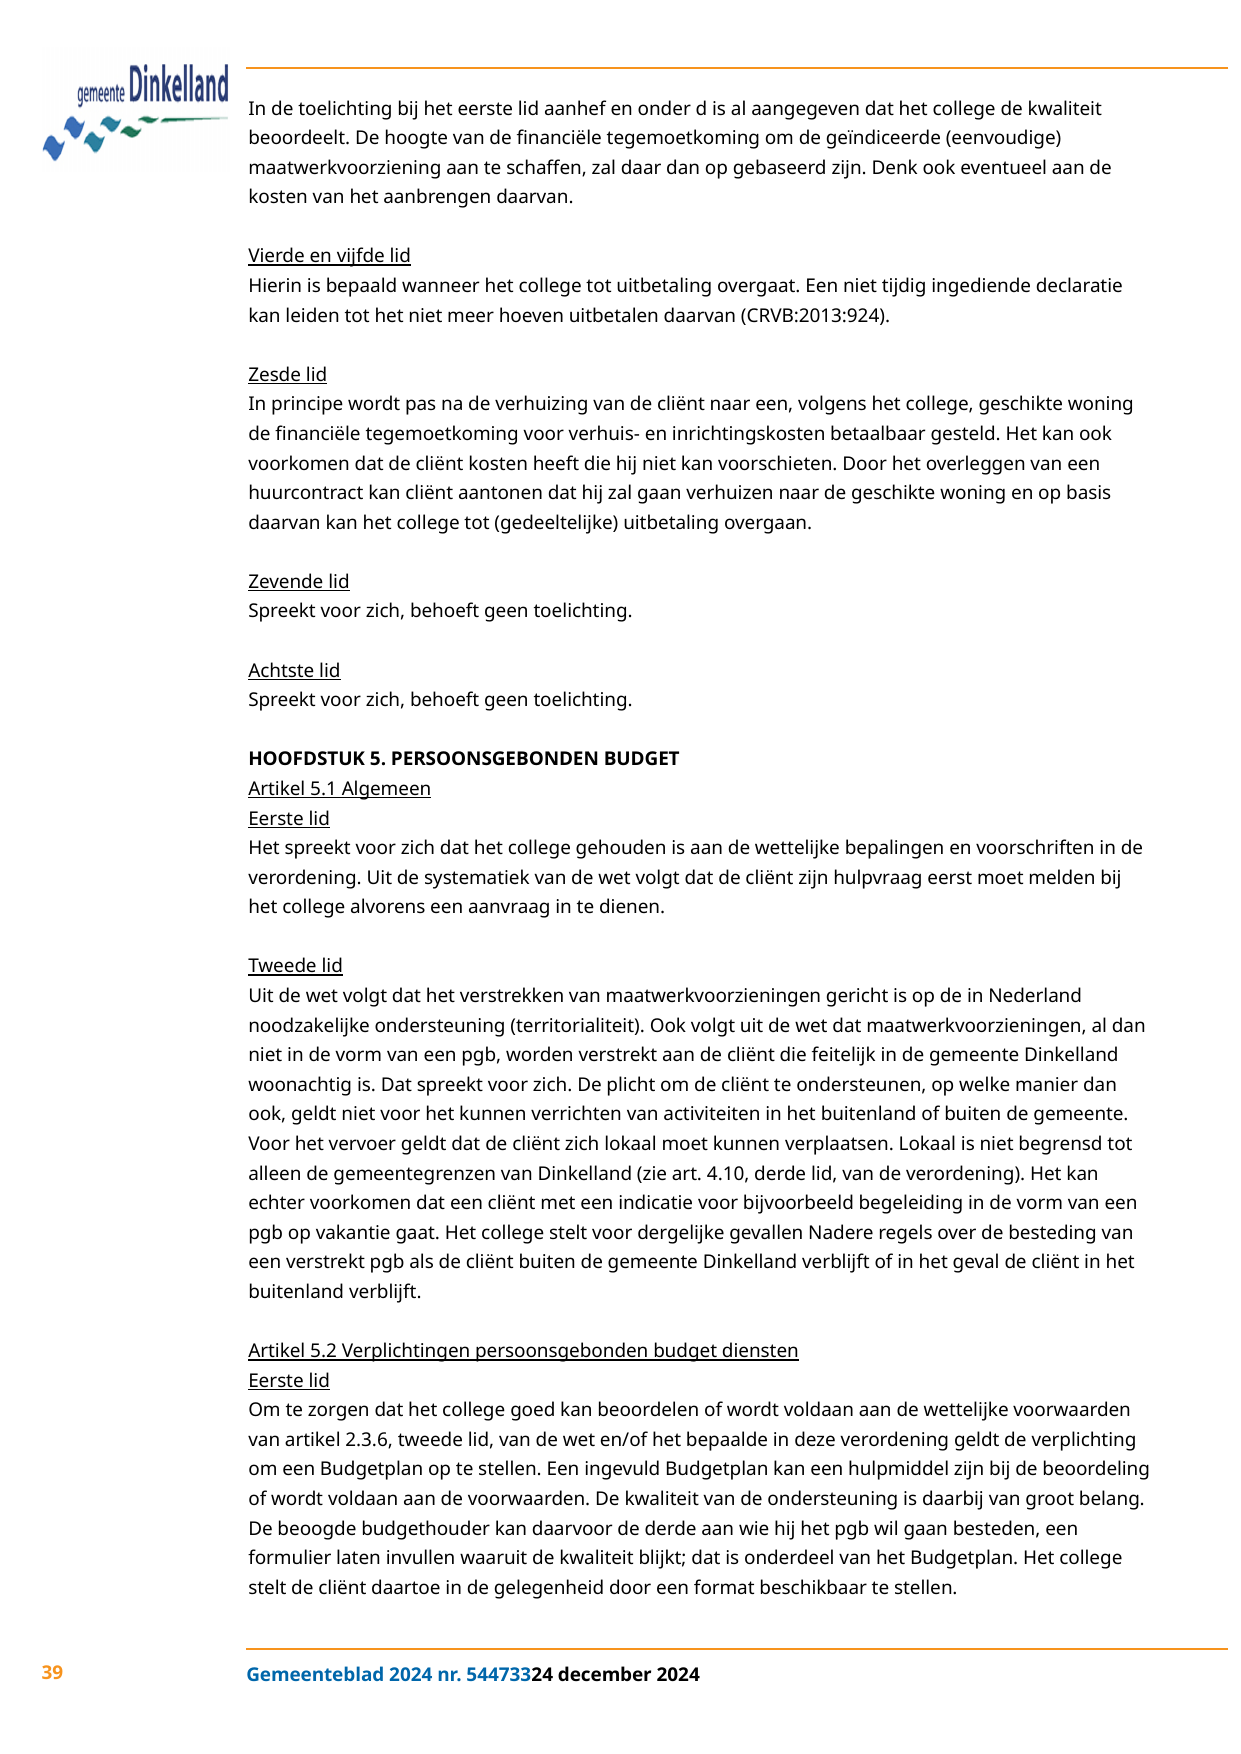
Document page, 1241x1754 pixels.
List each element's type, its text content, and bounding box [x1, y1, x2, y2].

text Om te zorgen dat het college goed kan beoordelen of wordt voldaan aan de wettelijke voorwaarden van artikel 2.3.6, tweede lid, van de wet en/of het bepaalde in deze verordening geldt de verplichting om een Budgetplan op te stellen. Een ingevuld Budgetplan kan een hulpmiddel zijn bij de beoordeling of wordt voldaan aan de voorwaarden. De kwaliteit van de ondersteuning is daarbij van groot belang. De beoogde budgethouder kan daarvoor de derde aan wie hij het pgb wil gaan besteden, een formulier laten invullen waaruit de kwaliteit blijkt; dat is onderdeel van het Budgetplan. Het college stelt de cliënt daartoe in de gelegenheid door een format beschikbaar te stellen. [248, 1396, 1152, 1600]
text Vierde en vijfde lid [248, 243, 1152, 268]
text Eerste lid [248, 1367, 1152, 1393]
picture [41, 47, 231, 172]
text Uit de wet volgt dat het verstrekken van maatwerkvoorzieningen gericht is op de in Nederland noodzakelijke ondersteuning (territorialiteit). Ook volgt uit de wet dat maatwerkvoorzieningen, al dan niet in de vorm van een pgb, worden verstrekt aan de cliënt die feitelijk in de gemeente Dinkelland woonachtig is. Dat spreekt voor zich. De plicht om de cliënt te ondersteunen, op welke manier dan ook, geldt niet voor het kunnen verrichten van activiteiten in het buitenland of buiten de gemeente. Voor het vervoer geldt dat de cliënt zich lokaal moet kunnen verplaatsen. Lokaal is niet begrensd tot alleen de gemeentegrenzen van Dinkelland (zie art. 4.10, derde lid, van de verordening). Het kan echter voorkomen dat een cliënt met een indicatie voor bijvoorbeeld begeleiding in de vorm van een pgb op vakantie gaat. Het college stelt voor dergelijke gevallen Nadere regels over de besteding van een verstrekt pgb als de cliënt buiten de gemeente Dinkelland verblijft of in het geval de cliënt in het buitenland verblijft. [248, 982, 1152, 1304]
text Artikel 5.1 Algemeen [248, 775, 1152, 801]
text In principe wordt pas na de verhuizing van de cliënt naar een, volgens het college, geschikte woning de financiële tegemoetkoming voor verhuis- en inrichtingskosten betaalbaar gesteld. Het kan ook voorkomen dat de cliënt kosten heeft die hij niet kan voorschieten. Door het overleggen van een huurcontract kan cliënt aantonen dat hij zal gaan verhuizen naar de geschikte woning en op basis daarvan kan het college tot (gedeeltelijke) uitbetaling overgaan. [248, 391, 1152, 535]
text Zesde lid [248, 361, 1152, 387]
text HOOFDSTUK 5. PERSOONSGEBONDEN BUDGET [248, 746, 1152, 771]
text Hierin is bepaald wanneer het college tot uitbetaling overgaat. Een niet tijdig ingediende declaratie kan leiden tot het niet meer hoeven uitbetalen daarvan (CRVB:2013:924). [248, 272, 1152, 328]
text Het spreekt voor zich dat het college gehouden is aan de wettelijke bepalingen en voorschriften in de verordening. Uit de systematiek van de wet volgt dat de cliënt zijn hulpvraag eerst moet melden bij het college alvorens een aanvraag in te dienen. [248, 834, 1152, 919]
text Tweede lid [248, 953, 1152, 978]
text Zevende lid [248, 568, 1152, 594]
text In de toelichting bij het eerste lid aanhef en onder d is al aangegeven dat het college de kwaliteit beoordeelt. De hoogte van de financiële tegemoetkoming om de geïndiceerde (eenvoudige) maatwerkvoorziening aan te schaffen, zal daar dan op gebaseerd zijn. Denk ook eventueel aan de kosten van het aanbrengen daarvan. [248, 95, 1152, 209]
text Artikel 5.2 Verplichtingen persoonsgebonden budget diensten [248, 1337, 1152, 1363]
text Eerste lid [248, 805, 1152, 831]
text Spreekt voor zich, behoeft geen toelichting. [248, 686, 1152, 712]
text Spreekt voor zich, behoeft geen toelichting. [248, 598, 1152, 623]
text Achtste lid [248, 657, 1152, 683]
